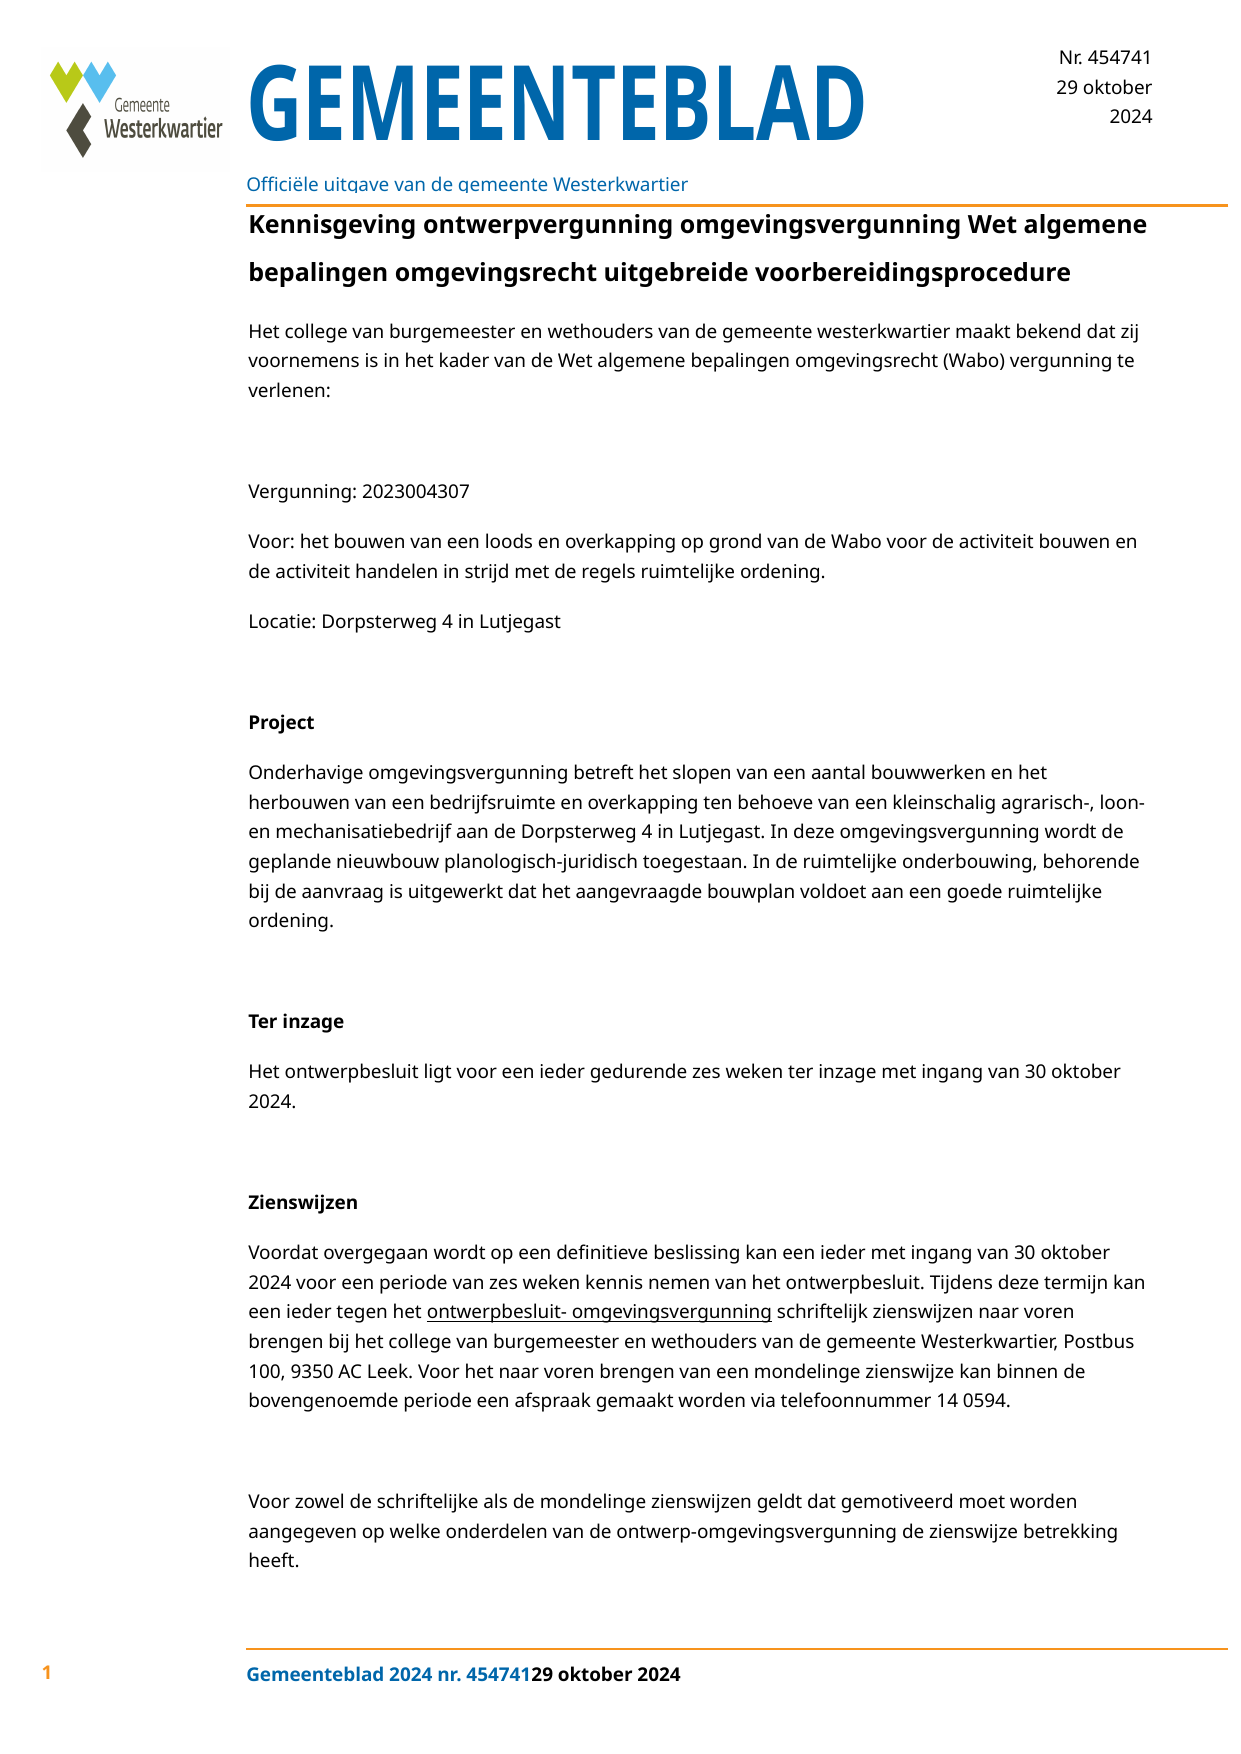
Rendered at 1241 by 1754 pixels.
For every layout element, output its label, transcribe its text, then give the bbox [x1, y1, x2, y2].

text Onderhavige omgevingsvergunning betreft het slopen van een aantal bouwwerken en het herbouwen van een bedrijfsruimte en overkapping ten behoeve van een kleinschalig agrarisch-, loon- en mechanisatiebedrijf aan de Dorpsterweg 4 in Lutjegast. In deze omgevingsvergunning wordt de geplande nieuwbouw planologisch-juridisch toegestaan. In de ruimtelijke onderbouwing, behorende bij de aanvraag is uitgewerkt dat het aangevraagde bouwplan voldoet aan een goede ruimtelijke ordening. [248, 759, 1152, 933]
text Vergunning: 2023004307 [248, 478, 1152, 504]
text Locatie: Dorpsterweg 4 in Lutjegast [248, 608, 1152, 634]
text Zienswijzen [248, 1189, 1152, 1215]
text Voor: het bouwen van een loods en overkapping op grond van de Wabo voor de activiteit bouwen en de activiteit handelen in strijd met de regels ruimtelijke ordening. [248, 528, 1152, 584]
text Kennisgeving ontwerpvergunning omgevingsvergunning Wet algemene bepalingen omgevingsrecht uitgebreide voorbereidingsprocedure [248, 207, 1152, 288]
text Voor zowel de schriftelijke als de mondelinge zienswijzen geldt dat gemotiveerd moet worden aangegeven op welke onderdelen van de ontwerp-omgevingsvergunning de zienswijze betrekking heeft. [248, 1488, 1152, 1573]
text Project [248, 709, 1152, 735]
text Ter inzage [248, 1008, 1152, 1034]
text Voordat overgegaan wordt op een definitieve beslissing kan een ieder met ingang van 30 oktober 2024 voor een periode van zes weken kennis nemen van het ontwerpbesluit. Tijdens deze termijn kan een ieder tegen het ontwerpbesluit- omgevingsvergunning schriftelijk zienswijzen naar voren brengen bij het college van burgemeester en wethouders van de gemeente Westerkwartier, Postbus 100, 9350 AC Leek. Voor het naar voren brengen van een mondelinge zienswijze kan binnen de bovengenoemde periode een afspraak gemaakt worden via telefoonnummer 14 0594. [248, 1239, 1152, 1413]
text Het ontwerpbesluit ligt voor een ieder gedurende zes weken ter inzage met ingang van 30 oktober 2024. [248, 1059, 1152, 1114]
picture [41, 47, 231, 172]
text Het college van burgemeester en wethouders van de gemeente westerkwartier maakt bekend dat zij voornemens is in het kader van de Wet algemene bepalingen omgevingsrecht (Wabo) vergunning te verlenen: [248, 318, 1152, 403]
